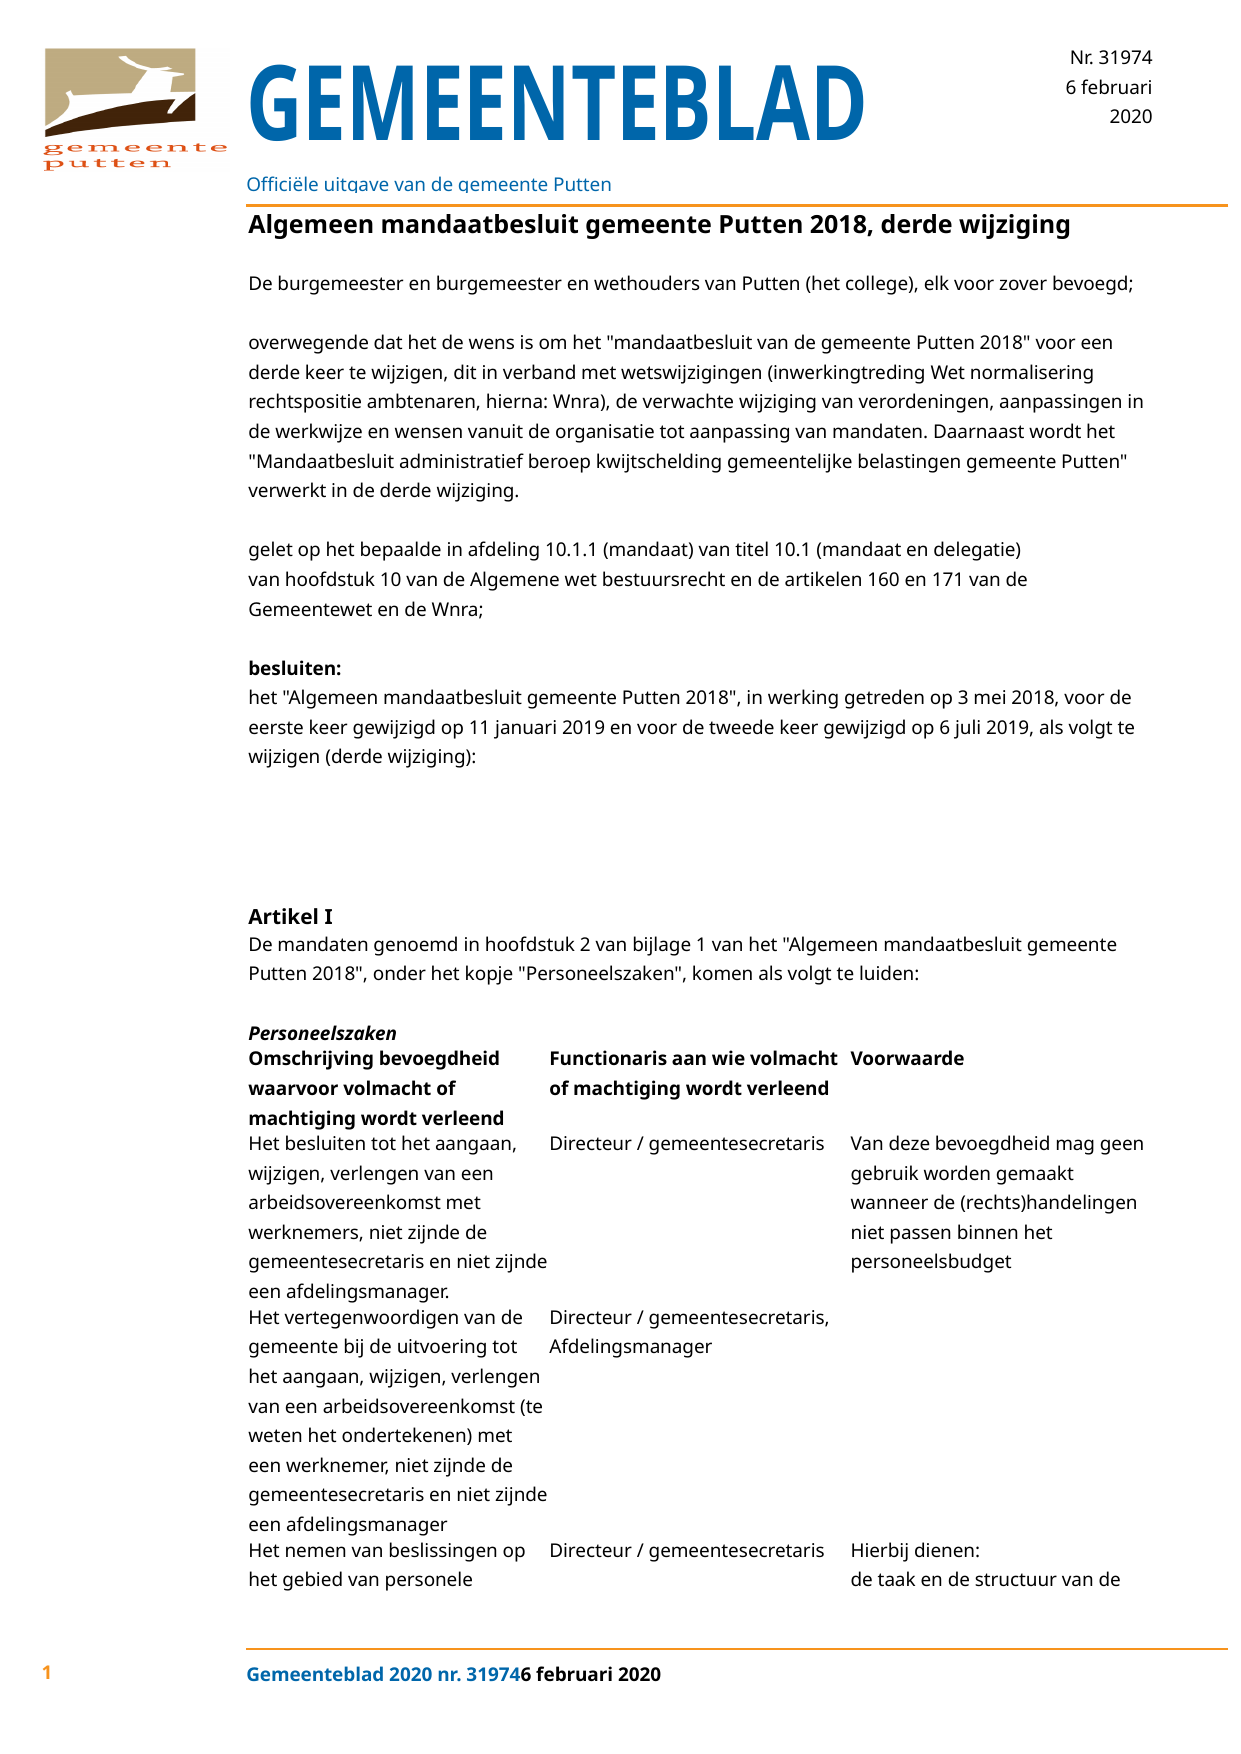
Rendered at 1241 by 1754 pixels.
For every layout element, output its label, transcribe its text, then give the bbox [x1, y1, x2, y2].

table_cell Directeur / gemeentesecretaris [549, 1130, 850, 1304]
text De burgemeester en burgemeester en wethouders van Putten (het college), elk voor zover bevoegd; [248, 270, 1152, 296]
table_cell Het nemen van beslissingen op het gebied van personele [248, 1537, 549, 1592]
table_cell Directeur / gemeentesecretaris [549, 1537, 850, 1592]
text Algemeen mandaatbesluit gemeente Putten 2018, derde wijziging [248, 207, 1152, 241]
table_cell Functionaris aan wie volmacht of machtiging wordt verleend [549, 1046, 850, 1130]
text van hoofdstuk 10 van de Algemene wet bestuursrecht en de artikelen 160 en 171 van de [248, 566, 1152, 592]
table_cell Hierbij dienen: de taak en de structuur van de [850, 1537, 1152, 1592]
text overwegende dat het de wens is om het "mandaatbesluit van de gemeente Putten 2018" voor een derde keer te wijzigen, dit in verband met wetswijzigingen (inwerkingtreding Wet normalisering rechtspositie ambtenaren, hierna: Wnra), de verwachte wijziging van verordeningen, aanpassingen in de werkwijze en wensen vanuit de organisatie tot aanpassing van mandaten. Daarnaast wordt het "Mandaatbesluit administratief beroep kwijtschelding gemeentelijke belastingen gemeente Putten" verwerkt in de derde wijziging. [248, 329, 1152, 503]
table_cell Directeur / gemeentesecretaris, Afdelingsmanager [549, 1304, 850, 1537]
table_cell [850, 1304, 1152, 1537]
text Artikel I [248, 902, 1152, 931]
text het "Algemeen mandaatbesluit gemeente Putten 2018", in werking getreden op 3 mei 2018, voor de eerste keer gewijzigd op 11 januari 2019 en voor de tweede keer gewijzigd op 6 juli 2019, als volgt te wijzigen (derde wijziging): [248, 684, 1152, 769]
text Gemeentewet en de Wnra; [248, 596, 1152, 621]
table_header Personeelszaken [248, 1020, 549, 1046]
table_cell Het vertegenwoordigen van de gemeente bij de uitvoering tot het aangaan, wijzigen, verlengen van een arbeidsovereenkomst (te weten het ondertekenen) met een werknemer, niet zijnde de gemeentesecretaris en niet zijnde een afdelingsmanager [248, 1304, 549, 1537]
table_cell Omschrijving bevoegdheid waarvoor volmacht of machtiging wordt verleend [248, 1046, 549, 1130]
text De mandaten genoemd in hoofdstuk 2 van bijlage 1 van het "Algemeen mandaatbesluit gemeente Putten 2018", onder het kopje "Personeelszaken", komen als volgt te luiden: [248, 931, 1152, 986]
text besluiten: [248, 655, 1152, 681]
picture [41, 47, 231, 172]
table_cell Voorwaarde [850, 1046, 1152, 1130]
text gelet op het bepaalde in afdeling 10.1.1 (mandaat) van titel 10.1 (mandaat en delegatie) [248, 537, 1152, 562]
table_cell Van deze bevoegdheid mag geen gebruik worden gemaakt wanneer de (rechts)handelingen niet passen binnen het personeelsbudget [850, 1130, 1152, 1304]
table_header [549, 1020, 850, 1046]
table_header [850, 1020, 1152, 1046]
table_cell Het besluiten tot het aangaan, wijzigen, verlengen van een arbeidsovereenkomst met werknemers, niet zijnde de gemeentesecretaris en niet zijnde een afdelingsmanager. [248, 1130, 549, 1304]
